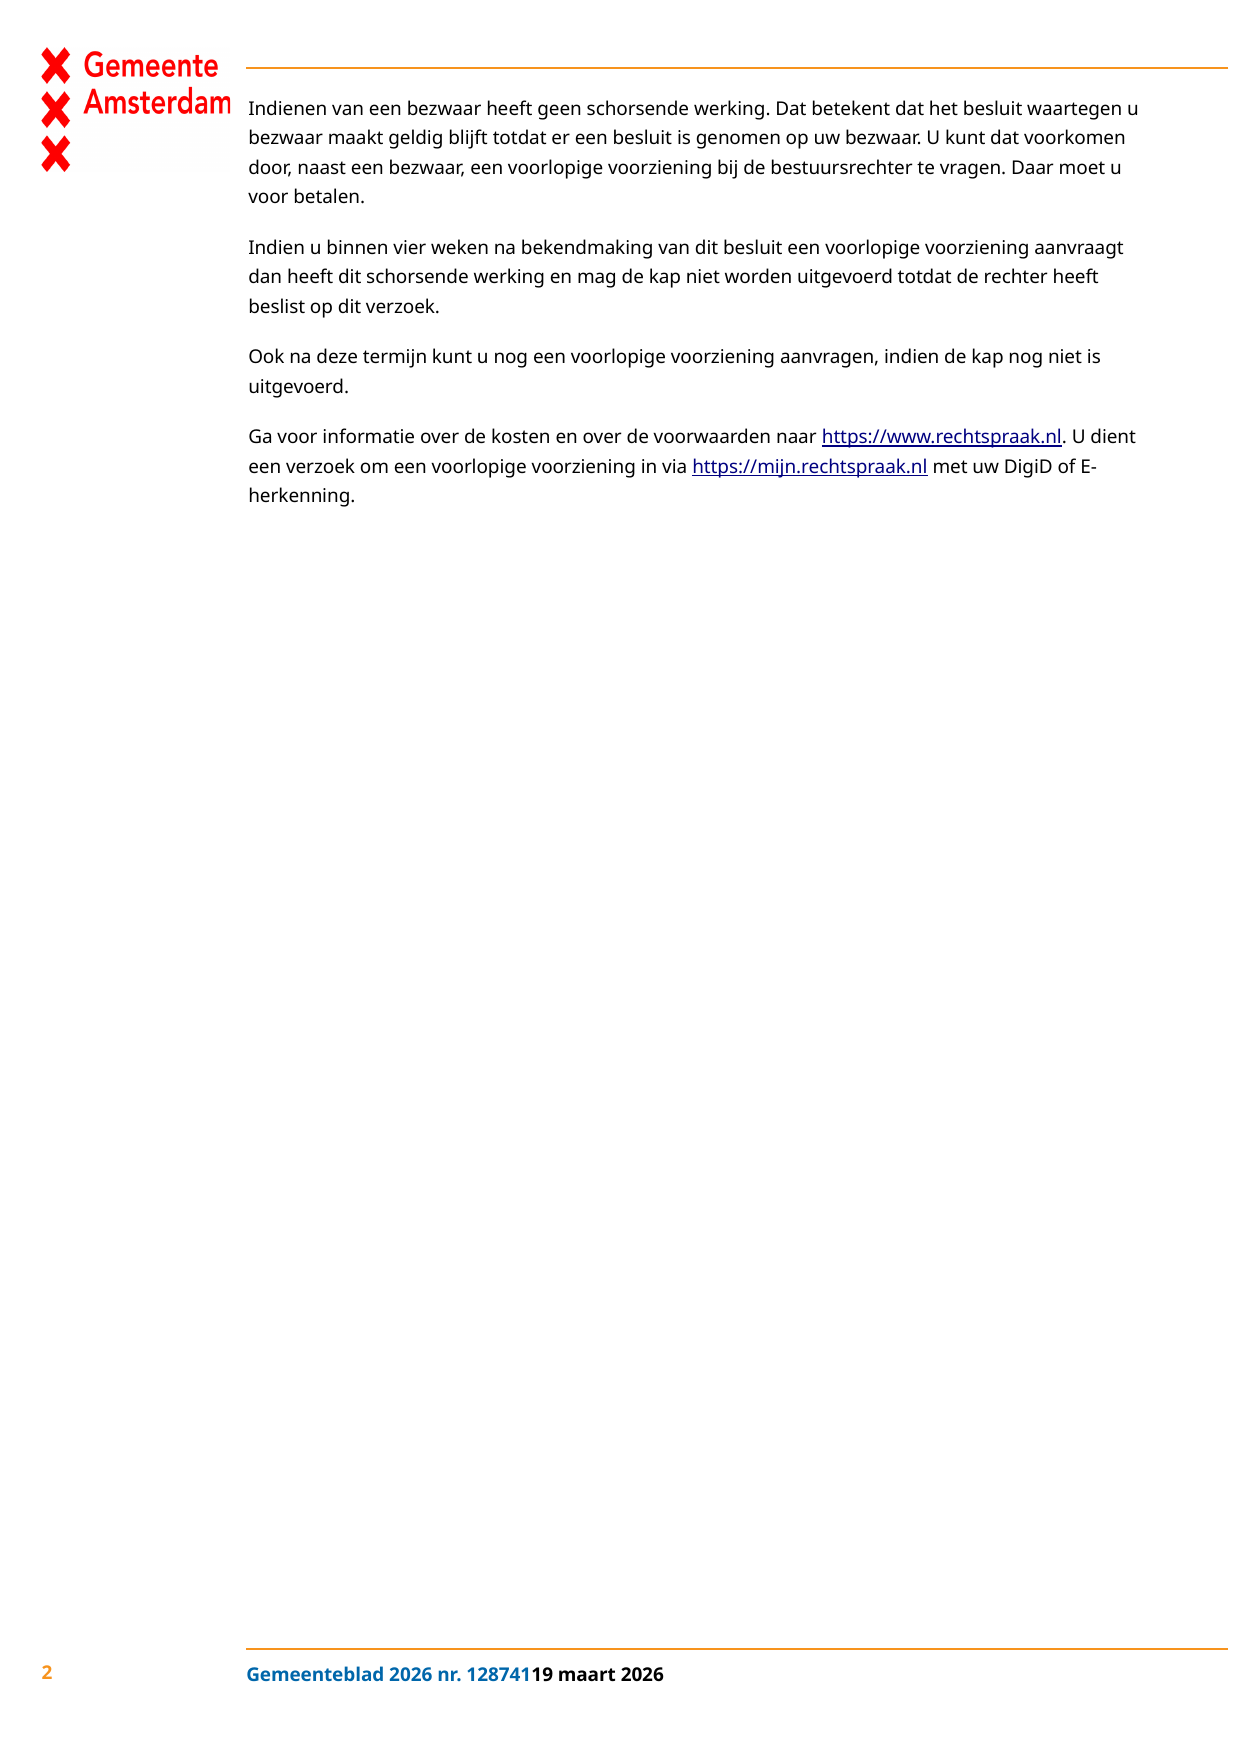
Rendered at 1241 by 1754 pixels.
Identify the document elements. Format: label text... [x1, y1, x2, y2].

text Indien u binnen vier weken na bekendmaking van dit besluit een voorlopige voorziening aanvraagt dan heeft dit schorsende werking en mag de kap niet worden uitgevoerd totdat de rechter heeft beslist op dit verzoek. [248, 234, 1152, 319]
text Ga voor informatie over de kosten en over de voorwaarden naar https://www.rechtspraak.nl. U dient een verzoek om een voorlopige voorziening in via https://mijn.rechtspraak.nl met uw DigiD of E-herkenning. [248, 423, 1152, 508]
text Indienen van een bezwaar heeft geen schorsende werking. Dat betekent dat het besluit waartegen u bezwaar maakt geldig blijft totdat er een besluit is genomen op uw bezwaar. U kunt dat voorkomen door, naast een bezwaar, een voorlopige voorziening bij de bestuursrechter te vragen. Daar moet u voor betalen. [248, 95, 1152, 209]
text Ook na deze termijn kunt u nog een voorlopige voorziening aanvragen, indien de kap nog niet is uitgevoerd. [248, 343, 1152, 399]
picture [41, 47, 231, 172]
